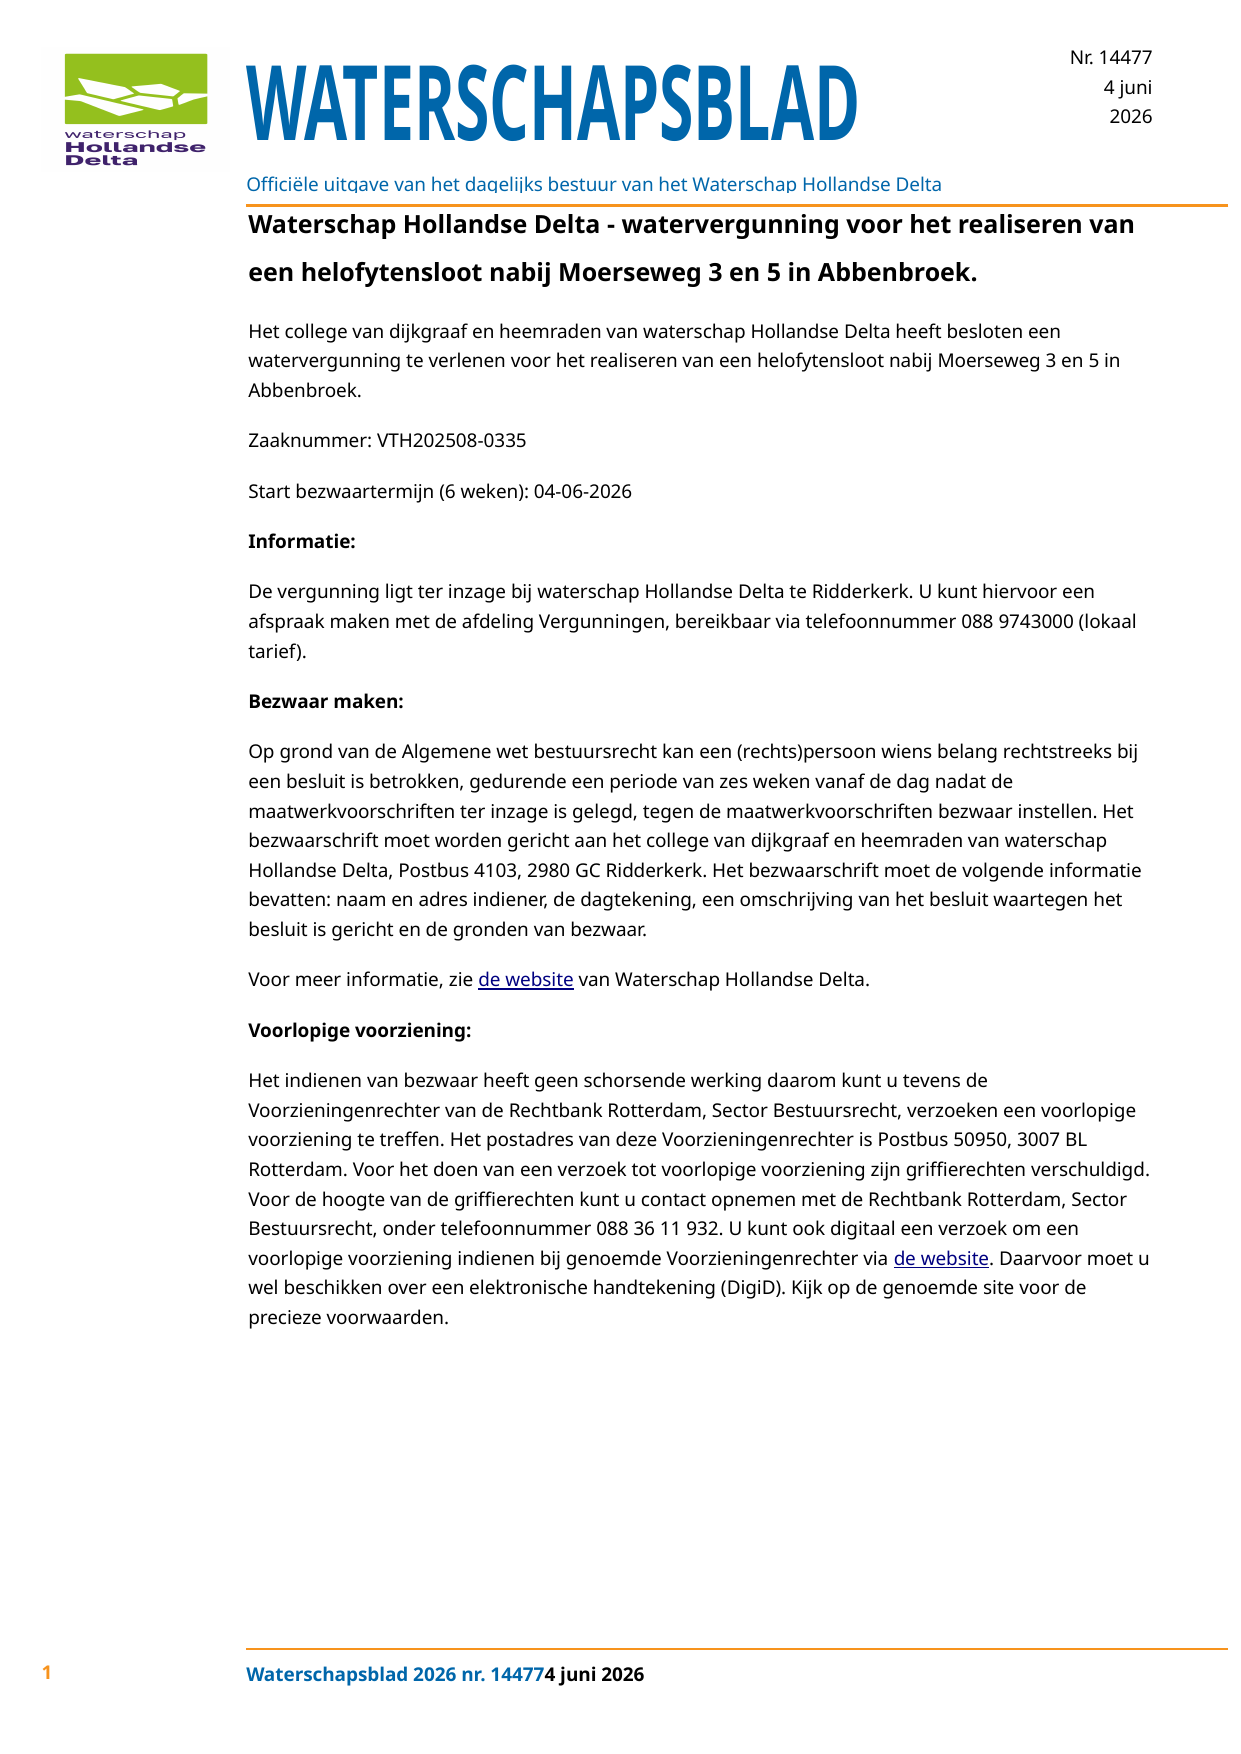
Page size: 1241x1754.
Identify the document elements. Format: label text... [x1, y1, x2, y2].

text Voorlopige voorziening: [248, 1017, 1152, 1043]
text Informatie: [248, 528, 1152, 554]
text Start bezwaartermijn (6 weken): 04-06-2026 [248, 478, 1152, 504]
text Waterschap Hollandse Delta - watervergunning voor het realiseren van een helofytensloot nabij Moerseweg 3 en 5 in Abbenbroek. [248, 207, 1152, 288]
text Op grond van de Algemene wet bestuursrecht kan een (rechts)persoon wiens belang rechtstreeks bij een besluit is betrokken, gedurende een periode van zes weken vanaf de dag nadat de maatwerkvoorschriften ter inzage is gelegd, tegen de maatwerkvoorschriften bezwaar instellen. Het bezwaarschrift moet worden gericht aan het college van dijkgraaf en heemraden van waterschap Hollandse Delta, Postbus 4103, 2980 GC Ridderkerk. Het bezwaarschrift moet de volgende informatie bevatten: naam en adres indiener, de dagtekening, een omschrijving van het besluit waartegen het besluit is gericht en de gronden van bezwaar. [248, 739, 1152, 942]
text De vergunning ligt ter inzage bij waterschap Hollandse Delta te Ridderkerk. U kunt hiervoor een afspraak maken met de afdeling Vergunningen, bereikbaar via telefoonnummer 088 9743000 (lokaal tarief). [248, 579, 1152, 664]
text Zaaknummer: VTH202508-0335 [248, 427, 1152, 453]
picture [41, 47, 231, 172]
text Het college van dijkgraaf en heemraden van waterschap Hollandse Delta heeft besloten een watervergunning te verlenen voor het realiseren van een helofytensloot nabij Moerseweg 3 en 5 in Abbenbroek. [248, 318, 1152, 403]
text Bezwaar maken: [248, 688, 1152, 714]
text Voor meer informatie, zie de website van Waterschap Hollandse Delta. [248, 967, 1152, 992]
text Het indienen van bezwaar heeft geen schorsende werking daarom kunt u tevens de Voorzieningenrechter van de Rechtbank Rotterdam, Sector Bestuursrecht, verzoeken een voorlopige voorziening te treffen. Het postadres van deze Voorzieningenrechter is Postbus 50950, 3007 BL Rotterdam. Voor het doen van een verzoek tot voorlopige voorziening zijn griffierechten verschuldigd. Voor de hoogte van de griffierechten kunt u contact opnemen met de Rechtbank Rotterdam, Sector Bestuursrecht, onder telefoonnummer 088 36 11 932. U kunt ook digitaal een verzoek om een voorlopige voorziening indienen bij genoemde Voorzieningenrechter via de website. Daarvoor moet u wel beschikken over een elektronische handtekening (DigiD). Kijk op de genoemde site voor de precieze voorwaarden. [248, 1067, 1152, 1330]
